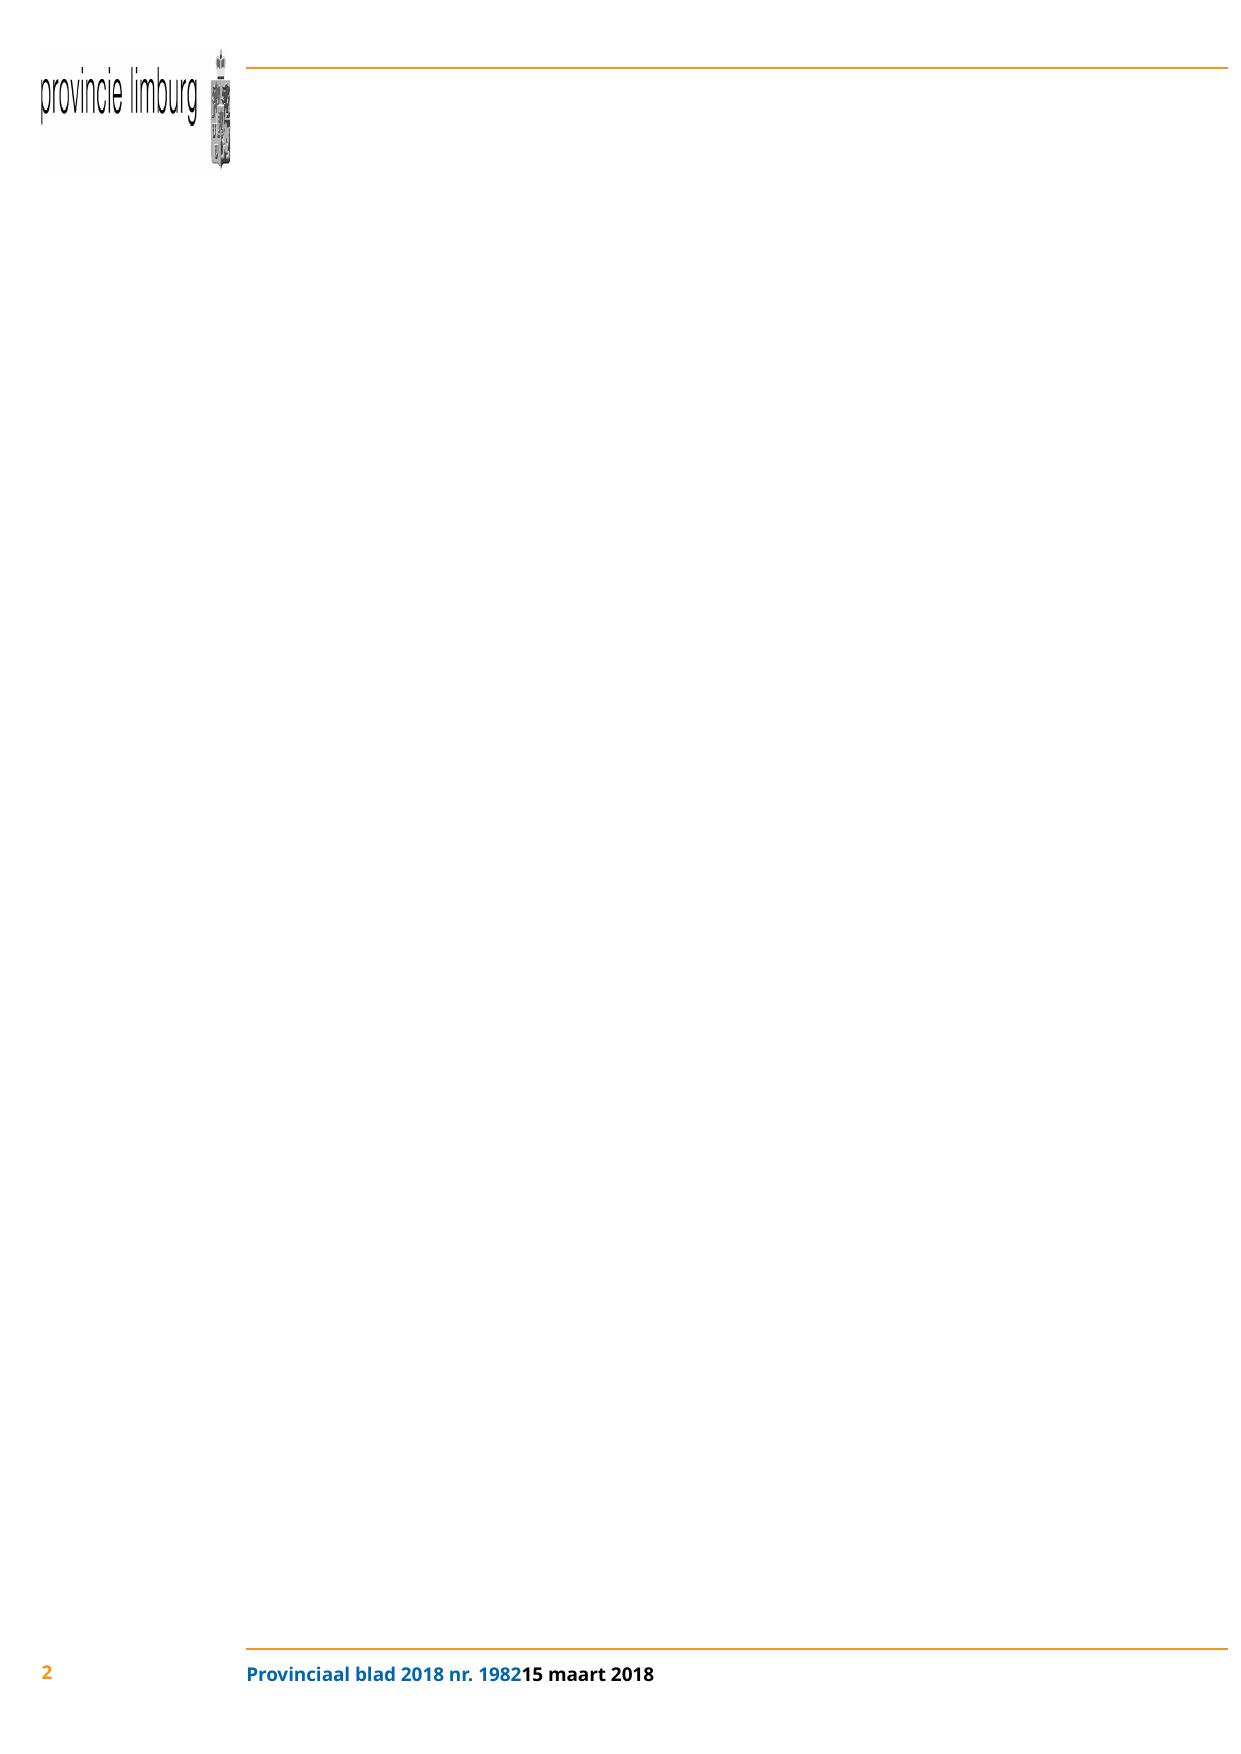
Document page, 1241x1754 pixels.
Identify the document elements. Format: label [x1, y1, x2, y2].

picture [41, 47, 231, 172]
